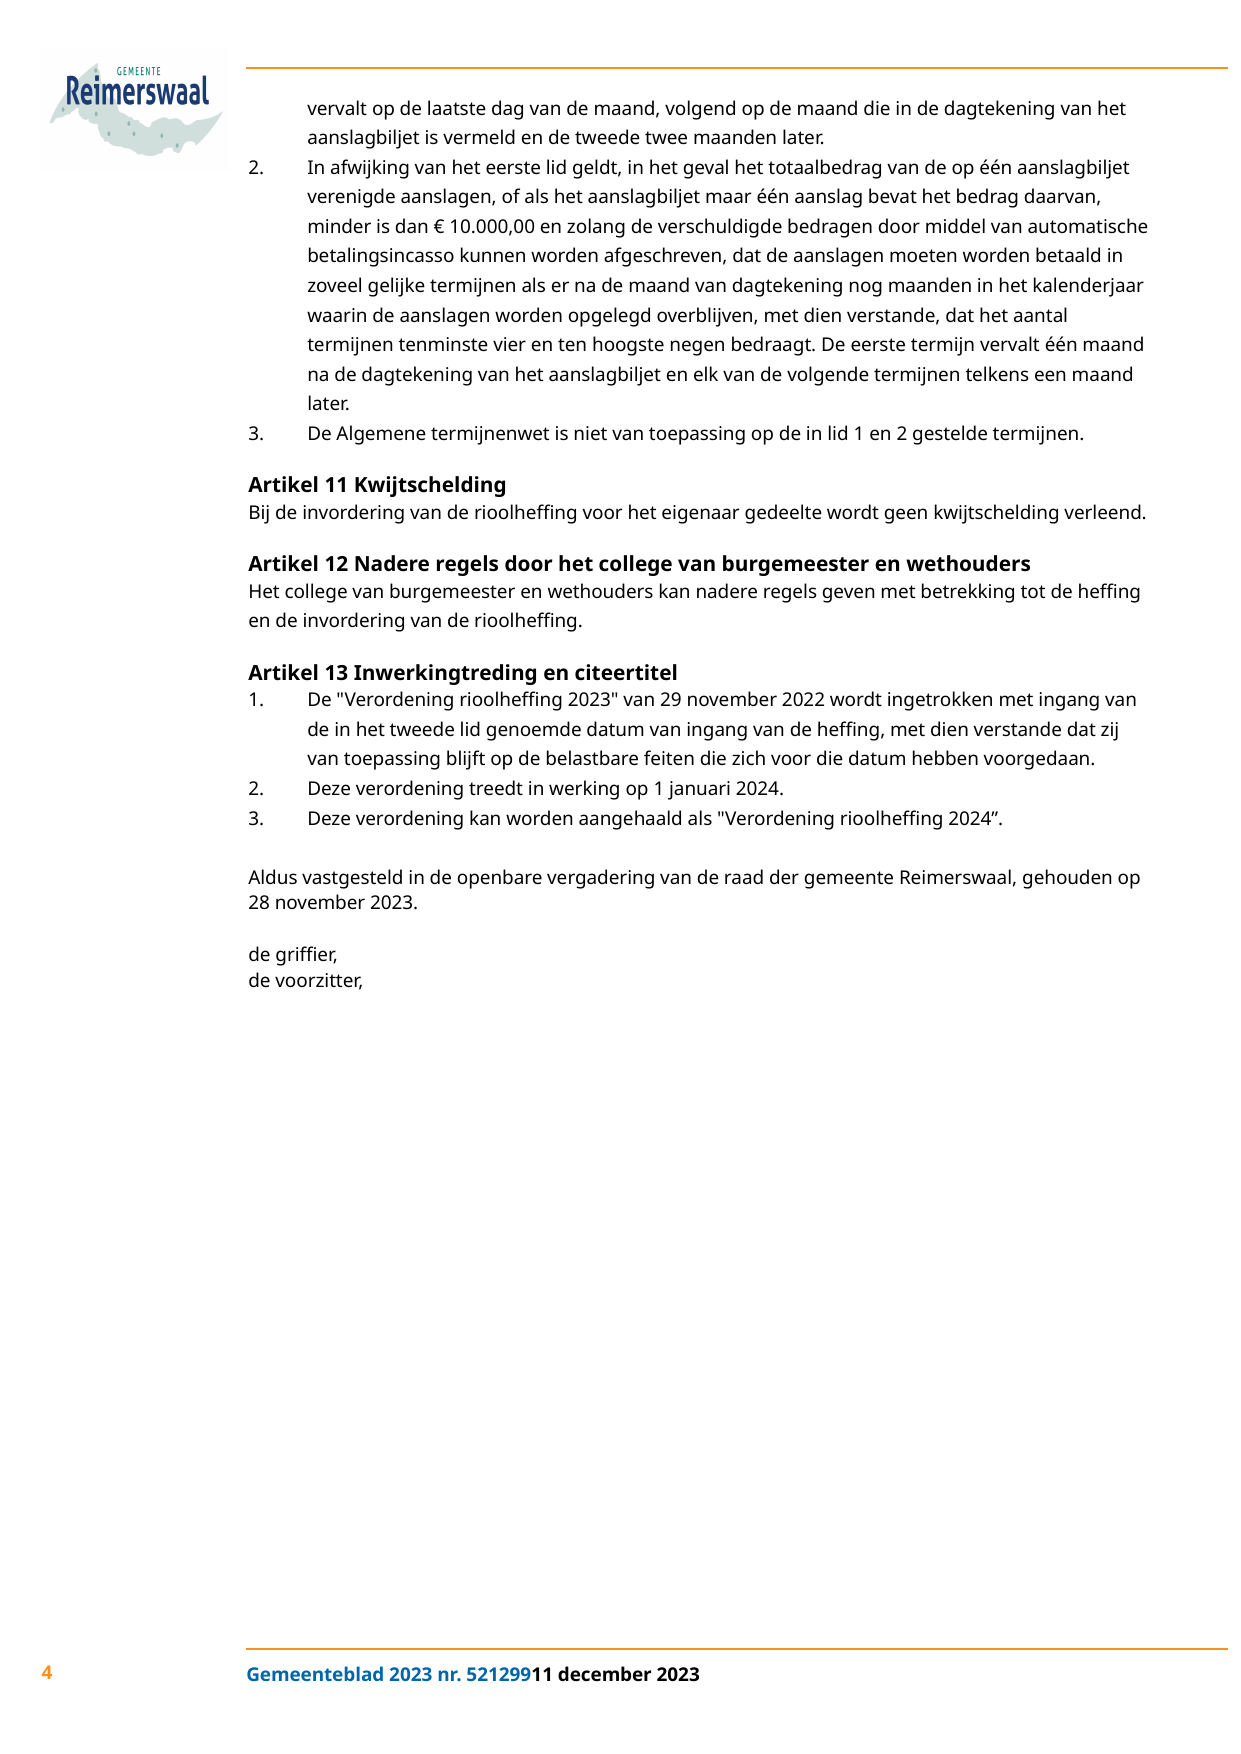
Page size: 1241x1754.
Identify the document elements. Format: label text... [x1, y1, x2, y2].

text Artikel 12 Nadere regels door het college van burgemeester en wethouders [248, 549, 1152, 578]
list Deze verordening kan worden aangehaald als "Verordening rioolheffing 2024”. [248, 805, 1152, 830]
list vervalt op de laatste dag van de maand, volgend op de maand die in de dagtekening van het aanslagbiljet is vermeld en de tweede twee maanden later. [248, 95, 1152, 150]
text de voorzitter, [248, 967, 1152, 992]
text de griffier, [248, 941, 1152, 967]
list De "Verordening rioolheffing 2023" van 29 november 2022 wordt ingetrokken met ingang van de in het tweede lid genoemde datum van ingang van de heffing, met dien verstande dat zij van toepassing blijft op de belastbare feiten die zich voor die datum hebben voorgedaan. [248, 686, 1152, 771]
text Artikel 11 Kwijtschelding [248, 471, 1152, 499]
text Aldus vastgesteld in de openbare vergadering van de raad der gemeente Reimerswaal, gehouden op 28 november 2023. [248, 864, 1152, 915]
list In afwijking van het eerste lid geldt, in het geval het totaalbedrag van de op één aanslagbiljet verenigde aanslagen, of als het aanslagbiljet maar één aanslag bevat het bedrag daarvan, minder is dan € 10.000,00 en zolang de verschuldigde bedragen door middel van automatische betalingsincasso kunnen worden afgeschreven, dat de aanslagen moeten worden betaald in zoveel gelijke termijnen als er na de maand van dagtekening nog maanden in het kalenderjaar waarin de aanslagen worden opgelegd overblijven, met dien verstande, dat het aantal termijnen tenminste vier en ten hoogste negen bedraagt. De eerste termijn vervalt één maand na de dagtekening van het aanslagbiljet en elk van de volgende termijnen telkens een maand later. [248, 154, 1152, 416]
text Bij de invordering van de rioolheffing voor het eigenaar gedeelte wordt geen kwijtschelding verleend. [248, 499, 1152, 525]
text Het college van burgemeester en wethouders kan nadere regels geven met betrekking tot de heffing en de invordering van de rioolheffing. [248, 578, 1152, 633]
picture [41, 47, 231, 172]
text Artikel 13 Inwerkingtreding en citeertitel [248, 658, 1152, 686]
list Deze verordening treedt in werking op 1 januari 2024. [248, 775, 1152, 801]
list De Algemene termijnenwet is niet van toepassing op de in lid 1 en 2 gestelde termijnen. [248, 420, 1152, 446]
